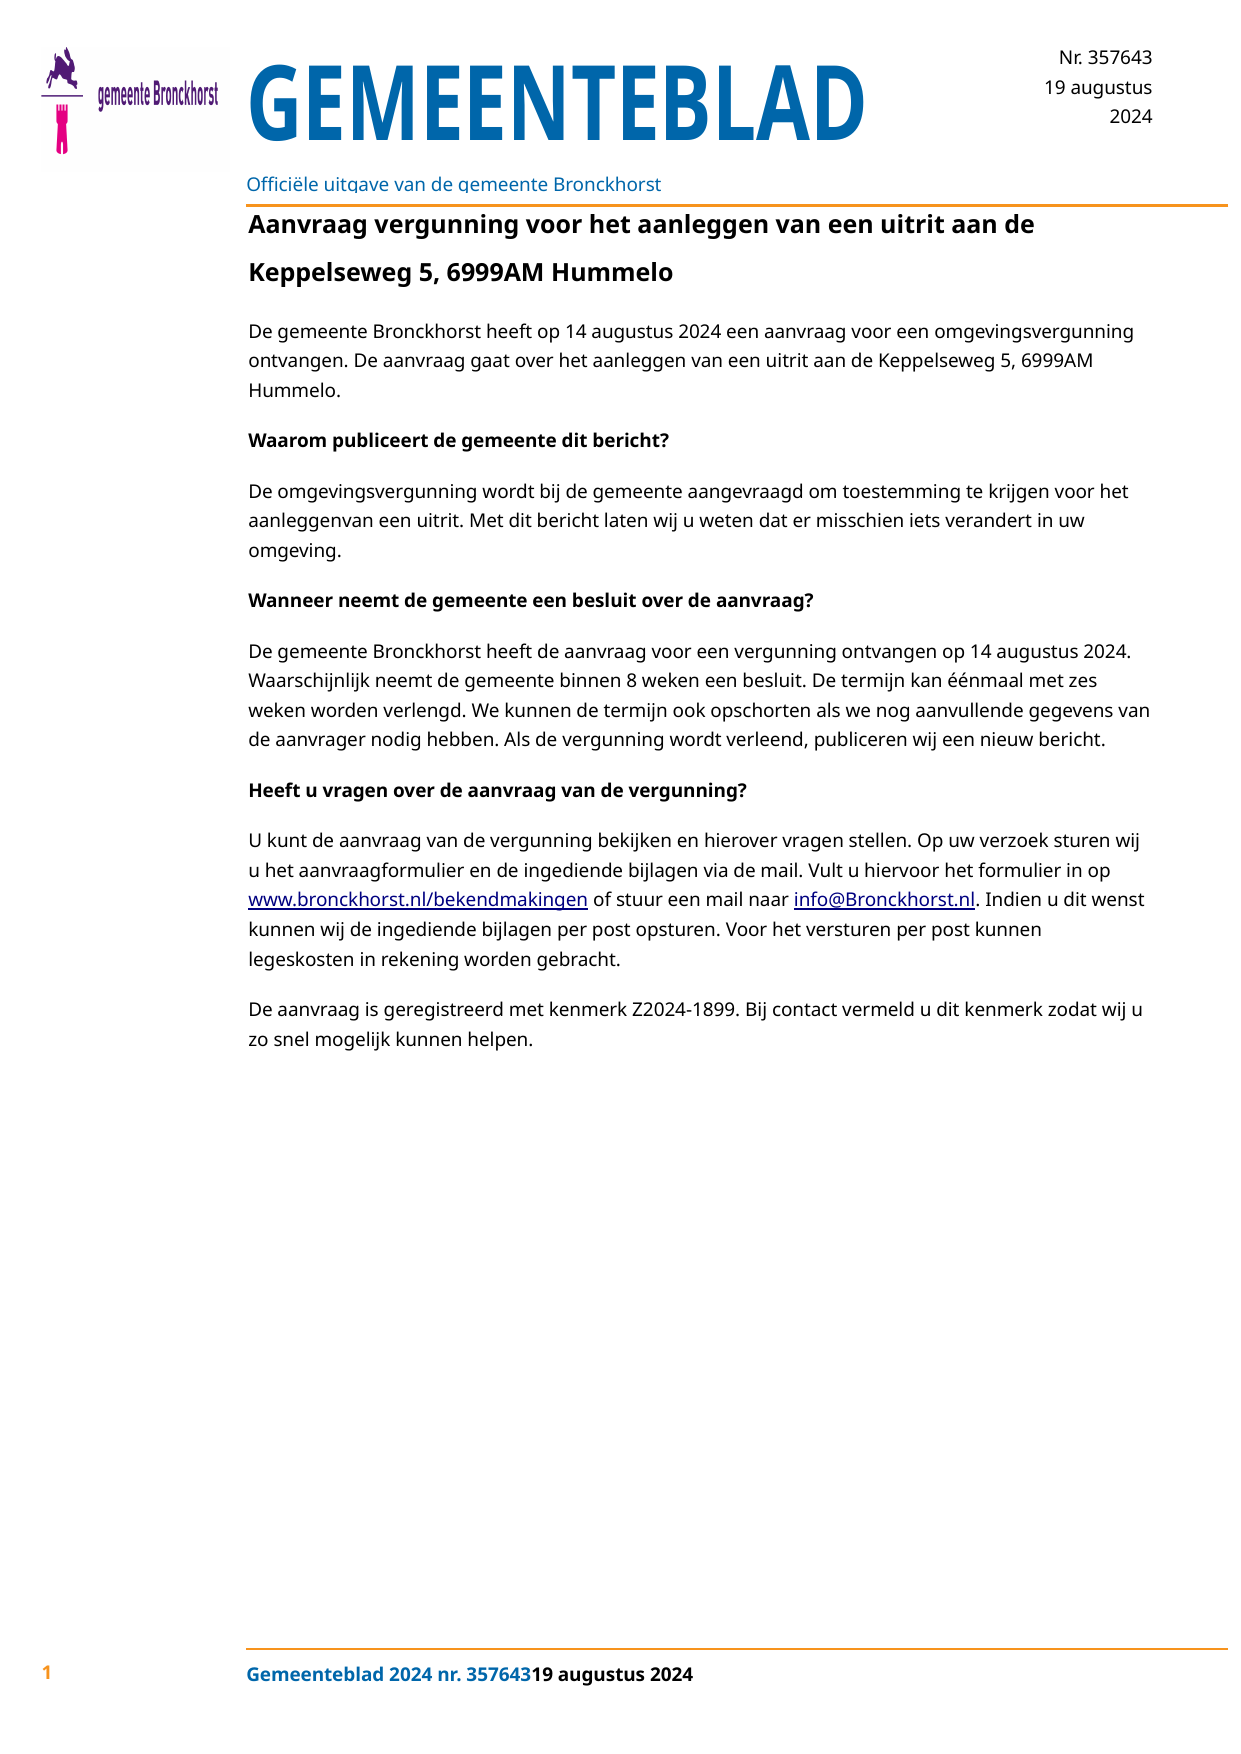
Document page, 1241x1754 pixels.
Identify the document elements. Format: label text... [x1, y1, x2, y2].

text Wanneer neemt de gemeente een besluit over de aanvraag? [248, 587, 1152, 613]
text De gemeente Bronckhorst heeft op 14 augustus 2024 een aanvraag voor een omgevingsvergunning ontvangen. De aanvraag gaat over het aanleggen van een uitrit aan de Keppelseweg 5, 6999AM Hummelo. [248, 318, 1152, 403]
picture [41, 47, 231, 172]
text Waarom publiceert de gemeente dit bericht? [248, 427, 1152, 453]
text De gemeente Bronckhorst heeft de aanvraag voor een vergunning ontvangen op 14 augustus 2024. Waarschijnlijk neemt de gemeente binnen 8 weken een besluit. De termijn kan éénmaal met zes weken worden verlengd. We kunnen de termijn ook opschorten als we nog aanvullende gegevens van de aanvrager nodig hebben. Als de vergunning wordt verleend, publiceren wij een nieuw bericht. [248, 638, 1152, 752]
text De aanvraag is geregistreerd met kenmerk Z2024-1899. Bij contact vermeld u dit kenmerk zodat wij u zo snel mogelijk kunnen helpen. [248, 996, 1152, 1052]
text U kunt de aanvraag van de vergunning bekijken en hierover vragen stellen. Op uw verzoek sturen wij u het aanvraagformulier en de ingediende bijlagen via de mail. Vult u hiervoor het formulier in op www.bronckhorst.nl/bekendmakingen of stuur een mail naar info@Bronckhorst.nl. Indien u dit wenst kunnen wij de ingediende bijlagen per post opsturen. Voor het versturen per post kunnen legeskosten in rekening worden gebracht. [248, 827, 1152, 972]
text Aanvraag vergunning voor het aanleggen van een uitrit aan de Keppelseweg 5, 6999AM Hummelo [248, 207, 1152, 288]
text Heeft u vragen over de aanvraag van de vergunning? [248, 777, 1152, 803]
text De omgevingsvergunning wordt bij de gemeente aangevraagd om toestemming te krijgen voor het aanleggenvan een uitrit. Met dit bericht laten wij u weten dat er misschien iets verandert in uw omgeving. [248, 478, 1152, 563]
